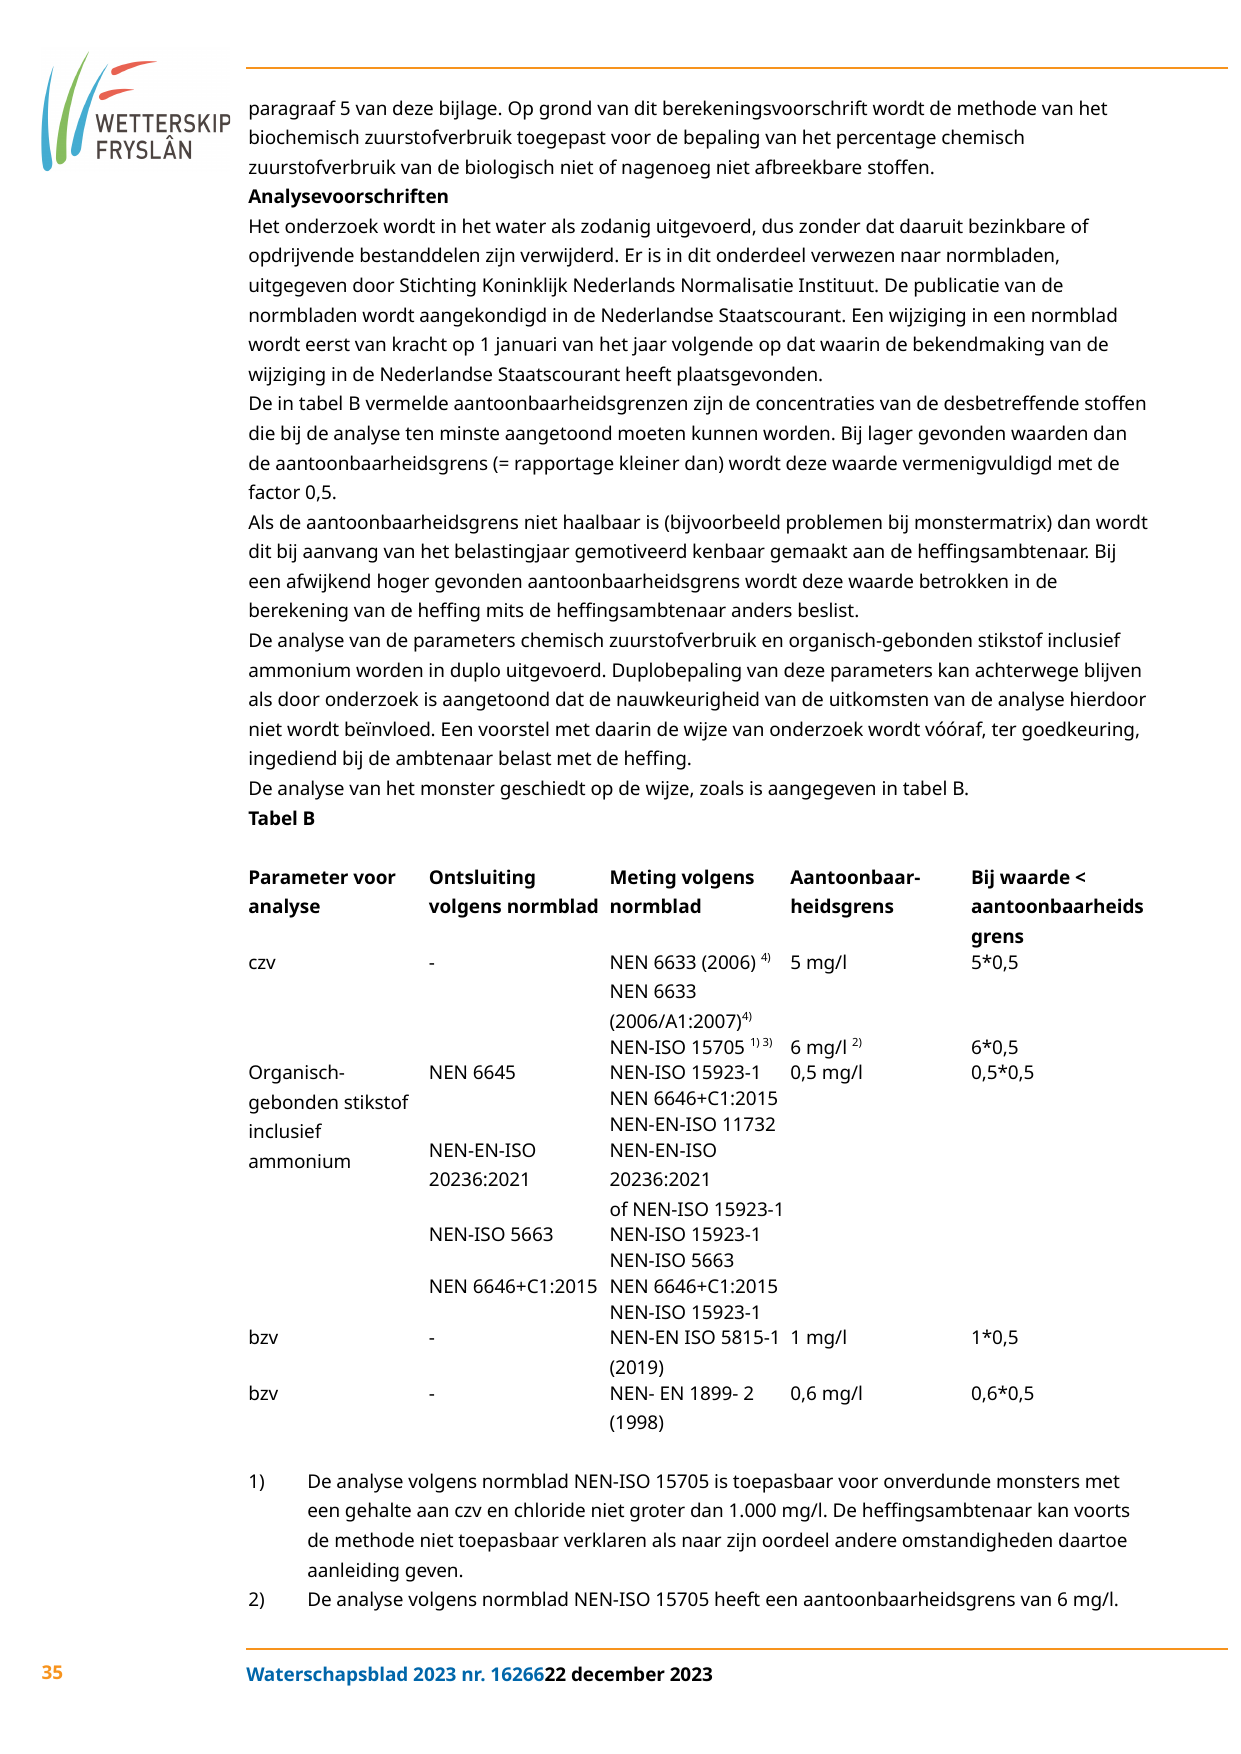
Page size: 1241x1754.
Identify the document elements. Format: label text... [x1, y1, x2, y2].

table_header Aantoonbaar- heidsgrens [790, 864, 971, 949]
table_cell - [429, 949, 609, 1059]
table_cell 0,6*0,5 [971, 1380, 1152, 1435]
list De analyse volgens normblad NEN-ISO 15705 is toepasbaar voor onverdunde monsters met een gehalte aan czv en chloride niet groter dan 1.000 mg/l. De heffingsambtenaar kan voorts de methode niet toepasbaar verklaren als naar zijn oordeel andere omstandigheden daartoe aanleiding geven. [248, 1468, 1152, 1582]
table_cell 0,6 mg/l [790, 1380, 971, 1435]
table_header Meting volgens normblad [609, 864, 790, 949]
table_cell NEN-ISO 5663 [609, 1248, 790, 1273]
table_cell NEN-EN ISO 5815-1 (2019) [609, 1325, 790, 1380]
table_cell NEN-ISO 5663 [429, 1222, 609, 1273]
table_cell 0,5 mg/l [790, 1060, 971, 1324]
table_cell 0,5*0,5 [971, 1060, 1152, 1324]
text Als de aantoonbaarheidsgrens niet haalbaar is (bijvoorbeeld problemen bij monstermatrix) dan wordt dit bij aanvang van het belastingjaar gemotiveerd kenbaar gemaakt aan de heffingsambtenaar. Bij een afwijkend hoger gevonden aantoonbaarheidsgrens wordt deze waarde betrokken in de berekening van de heffing mits de heffingsambtenaar anders beslist. [248, 509, 1152, 623]
table_cell 6*0,5 [971, 1034, 1152, 1059]
text De analyse van het monster geschiedt op de wijze, zoals is aangegeven in tabel B. [248, 775, 1152, 801]
table_cell NEN-ISO 15923-1 [609, 1299, 790, 1324]
table_cell NEN 6645 [429, 1060, 609, 1137]
picture [41, 47, 231, 172]
table_cell NEN-EN-ISO 11732 [609, 1111, 790, 1137]
text Analysevoorschriften [248, 183, 1152, 209]
text paragraaf 5 van deze bijlage. Op grond van dit berekeningsvoorschrift wordt de methode van het biochemisch zuurstofverbruik toegepast voor de bepaling van het percentage chemisch zuurstofverbruik van de biologisch niet of nagenoeg niet afbreekbare stoffen. [248, 95, 1152, 180]
table_cell bzv [248, 1380, 429, 1435]
list De analyse volgens normblad NEN-ISO 15705 heeft een aantoonbaarheidsgrens van 6 mg/l. [248, 1586, 1152, 1612]
table_cell NEN 6633 (2006) 4) NEN 6633 (2006/A1:2007)4) [609, 949, 790, 1034]
text Het onderzoek wordt in het water als zodanig uitgevoerd, dus zonder dat daaruit bezinkbare of opdrijvende bestanddelen zijn verwijderd. Er is in dit onderdeel verwezen naar normbladen, uitgegeven door Stichting Koninklijk Nederlands Normalisatie Instituut. De publicatie van de normbladen wordt aangekondigd in de Nederlandse Staatscourant. Een wijziging in een normblad wordt eerst van kracht op 1 januari van het jaar volgende op dat waarin de bekendmaking van de wijziging in de Nederlandse Staatscourant heeft plaatsgevonden. [248, 213, 1152, 387]
table_cell NEN- EN 1899- 2 (1998) [609, 1380, 790, 1435]
table_cell NEN-ISO 15923-1 [609, 1222, 790, 1247]
table_cell NEN 6646+C1:2015 [609, 1273, 790, 1299]
table_header Parameter voor analyse [248, 864, 429, 949]
table_cell bzv [248, 1325, 429, 1380]
table_cell NEN-ISO 15923-1 [609, 1060, 790, 1085]
text Tabel B [248, 805, 1152, 831]
table_cell NEN-ISO 15705 1) 3) [609, 1034, 790, 1059]
table_cell 1*0,5 [971, 1325, 1152, 1380]
table_cell 1 mg/l [790, 1325, 971, 1380]
table_cell NEN-EN-ISO 20236:2021 [429, 1137, 609, 1222]
table_header Ontsluiting volgens normblad [429, 864, 609, 949]
table_cell 6 mg/l 2) [790, 1034, 971, 1059]
table_cell - [429, 1380, 609, 1435]
table_cell - [429, 1325, 609, 1380]
table_cell Organisch- gebonden stikstof inclusief ammonium [248, 1060, 429, 1324]
table_cell NEN 6646+C1:2015 [609, 1085, 790, 1111]
text De in tabel B vermelde aantoonbaarheidsgrenzen zijn de concentraties van de desbetreffende stoffen die bij de analyse ten minste aangetoond moeten kunnen worden. Bij lager gevonden waarden dan de aantoonbaarheidsgrens (= rapportage kleiner dan) wordt deze waarde vermenigvuldigd met de factor 0,5. [248, 391, 1152, 505]
table_cell 5*0,5 [971, 949, 1152, 1034]
table_cell czv [248, 949, 429, 1059]
table_header Bij waarde < aantoonbaarheidsgrens [971, 864, 1152, 949]
table_cell 5 mg/l [790, 949, 971, 1034]
table_cell NEN-EN-ISO 20236:2021 of NEN-ISO 15923-1 [609, 1137, 790, 1222]
table_cell NEN 6646+C1:2015 [429, 1273, 609, 1324]
text De analyse van de parameters chemisch zuurstofverbruik en organisch-gebonden stikstof inclusief ammonium worden in duplo uitgevoerd. Duplobepaling van deze parameters kan achterwege blijven als door onderzoek is aangetoond dat de nauwkeurigheid van de uitkomsten van de analyse hierdoor niet wordt beïnvloed. Een voorstel met daarin de wijze van onderzoek wordt vóóraf, ter goedkeuring, ingediend bij de ambtenaar belast met de heffing. [248, 627, 1152, 771]
